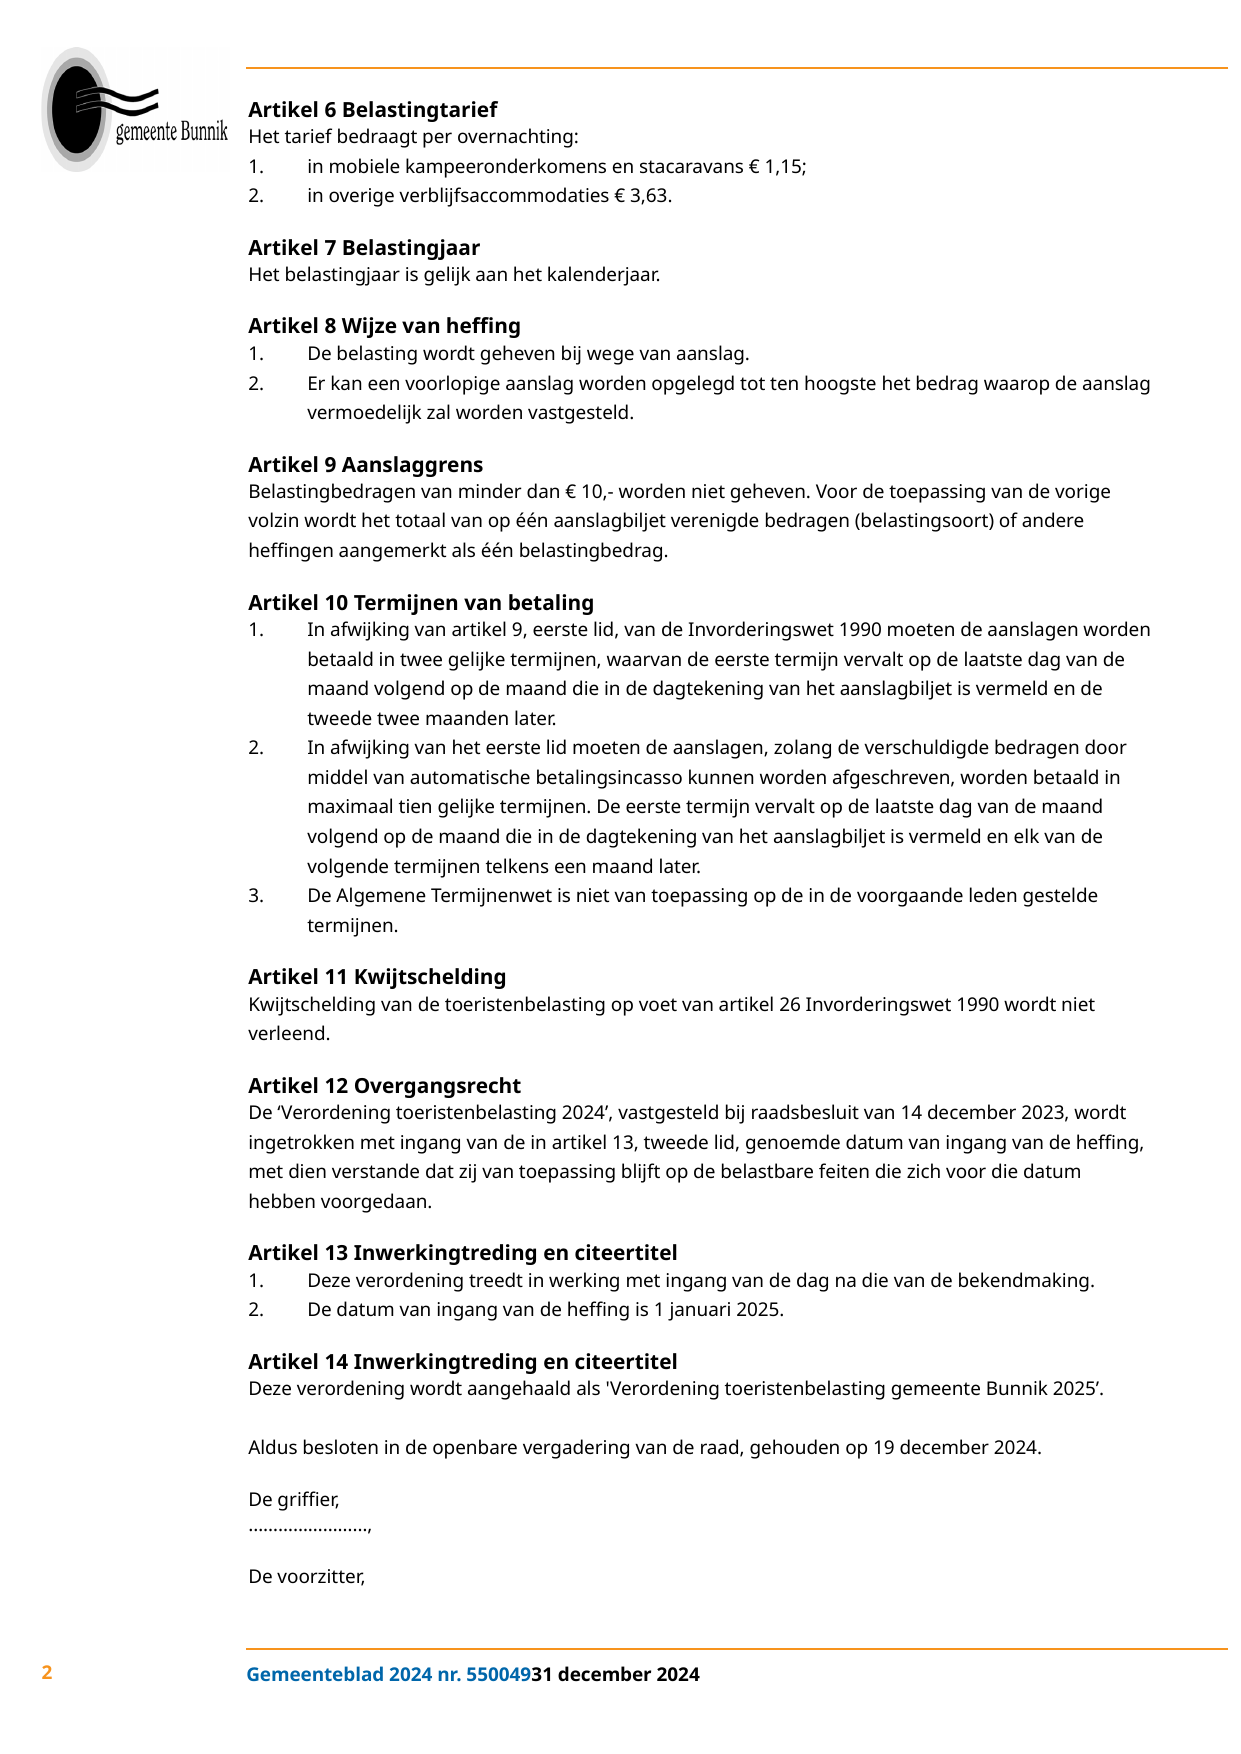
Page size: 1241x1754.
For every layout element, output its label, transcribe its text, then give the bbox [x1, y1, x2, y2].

text Artikel 14 Inwerkingtreding en citeertitel [248, 1347, 1152, 1375]
text Artikel 13 Inwerkingtreding en citeertitel [248, 1238, 1152, 1267]
list in overige verblijfsaccommodaties € 3,63. [248, 182, 1152, 208]
text Artikel 9 Aanslaggrens [248, 450, 1152, 478]
list De belasting wordt geheven bij wege van aanslag. [248, 340, 1152, 366]
text Deze verordening wordt aangehaald als 'Verordening toeristenbelasting gemeente Bunnik 2025’. [248, 1375, 1152, 1401]
list in mobiele kampeeronderkomens en stacaravans € 1,15; [248, 153, 1152, 178]
text Artikel 11 Kwijtschelding [248, 962, 1152, 991]
text Aldus besloten in de openbare vergadering van de raad, gehouden op 19 december 2024. [248, 1434, 1152, 1460]
text Kwijtschelding van de toeristenbelasting op voet van artikel 26 Invorderingswet 1990 wordt niet verleend. [248, 991, 1152, 1046]
text De voorzitter, [248, 1563, 1152, 1589]
list Deze verordening treedt in werking met ingang van de dag na die van de bekendmaking. [248, 1267, 1152, 1293]
text Artikel 7 Belastingjaar [248, 233, 1152, 261]
text Het tarief bedraagt per overnachting: [248, 123, 1152, 149]
text De griffier, [248, 1486, 1152, 1512]
list Er kan een voorlopige aanslag worden opgelegd tot ten hoogste het bedrag waarop de aanslag vermoedelijk zal worden vastgesteld. [248, 370, 1152, 425]
text ……………………, [248, 1512, 1152, 1537]
text De ‘Verordening toeristenbelasting 2024’, vastgesteld bij raadsbesluit van 14 december 2023, wordt ingetrokken met ingang van de in artikel 13, tweede lid, genoemde datum van ingang van de heffing, met dien verstande dat zij van toepassing blijft op de belastbare feiten die zich voor die datum hebben voorgedaan. [248, 1099, 1152, 1214]
text Belastingbedragen van minder dan € 10,- worden niet geheven. Voor de toepassing van de vorige volzin wordt het totaal van op één aanslagbiljet verenigde bedragen (belastingsoort) of andere heffingen aangemerkt als één belastingbedrag. [248, 478, 1152, 563]
list De Algemene Termijnenwet is niet van toepassing op de in de voorgaande leden gestelde termijnen. [248, 882, 1152, 938]
list In afwijking van het eerste lid moeten de aanslagen, zolang de verschuldigde bedragen door middel van automatische betalingsincasso kunnen worden afgeschreven, worden betaald in maximaal tien gelijke termijnen. De eerste termijn vervalt op de laatste dag van de maand volgend op de maand die in de dagtekening van het aanslagbiljet is vermeld en elk van de volgende termijnen telkens een maand later. [248, 734, 1152, 878]
text Artikel 10 Termijnen van betaling [248, 588, 1152, 616]
text Artikel 12 Overgangsrecht [248, 1071, 1152, 1099]
text Artikel 6 Belastingtarief [248, 95, 1152, 123]
list De datum van ingang van de heffing is 1 januari 2025. [248, 1296, 1152, 1322]
list In afwijking van artikel 9, eerste lid, van de Invorderingswet 1990 moeten de aanslagen worden betaald in twee gelijke termijnen, waarvan de eerste termijn vervalt op de laatste dag van de maand volgend op de maand die in de dagtekening van het aanslagbiljet is vermeld en de tweede twee maanden later. [248, 616, 1152, 731]
text Het belastingjaar is gelijk aan het kalenderjaar. [248, 261, 1152, 287]
text Artikel 8 Wijze van heffing [248, 312, 1152, 340]
picture [41, 47, 231, 172]
